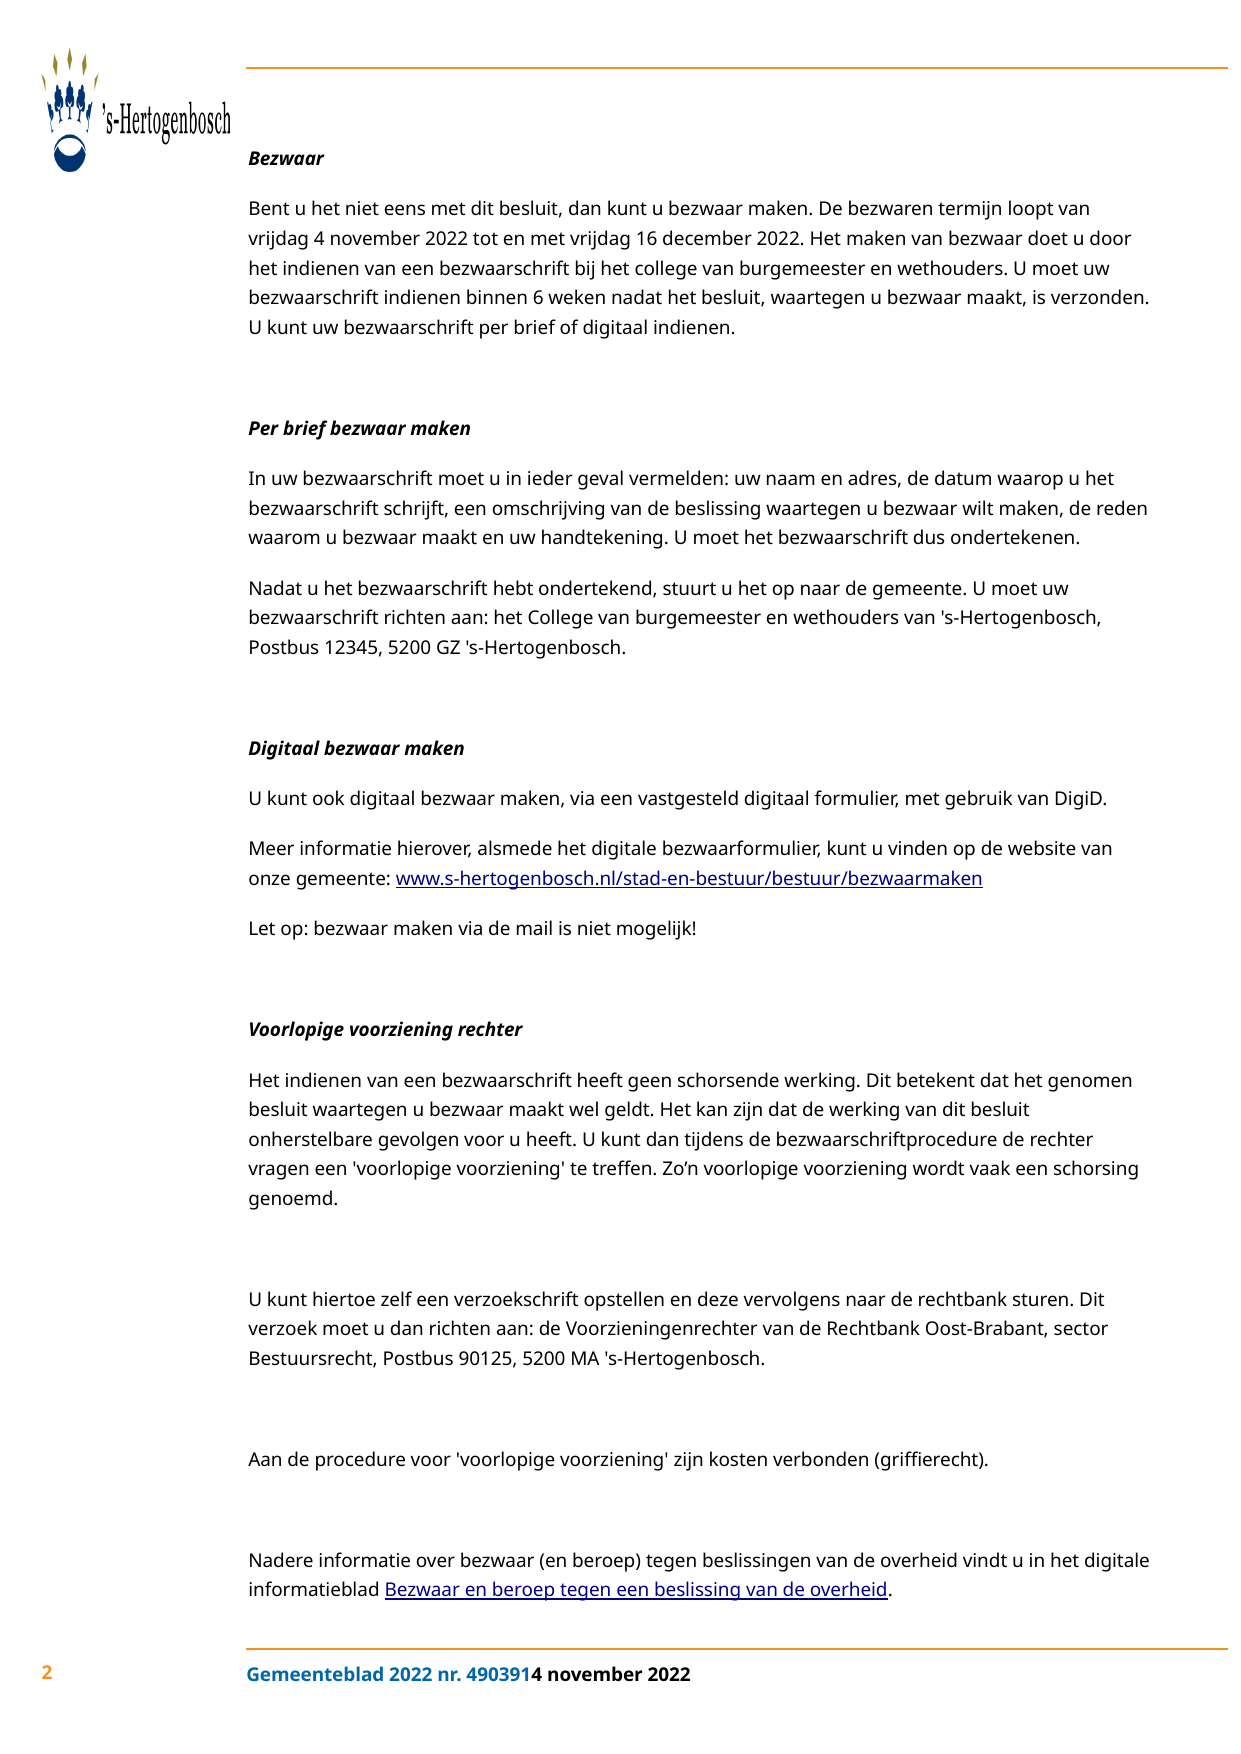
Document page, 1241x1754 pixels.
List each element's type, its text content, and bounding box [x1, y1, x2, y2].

picture [41, 47, 231, 172]
text Let op: bezwaar maken via de mail is niet mogelijk! [248, 916, 1152, 941]
text Bent u het niet eens met dit besluit, dan kunt u bezwaar maken. De bezwaren termijn loopt van vrijdag 4 november 2022 tot en met vrijdag 16 december 2022. Het maken van bezwaar doet u door het indienen van een bezwaarschrift bij het college van burgemeester en wethouders. U moet uw bezwaarschrift indienen binnen 6 weken nadat het besluit, waartegen u bezwaar maakt, is verzonden. U kunt uw bezwaarschrift per brief of digitaal indienen. [248, 196, 1152, 340]
text Bezwaar [248, 145, 1152, 171]
text Nadere informatie over bezwaar (en beroep) tegen beslissingen van de overheid vindt u in het digitale informatieblad Bezwaar en beroep tegen een beslissing van de overheid. [248, 1547, 1152, 1602]
text Nadat u het bezwaarschrift hebt ondertekend, stuurt u het op naar de gemeente. U moet uw bezwaarschrift richten aan: het College van burgemeester en wethouders van 's-Hertogenbosch, Postbus 12345, 5200 GZ 's-Hertogenbosch. [248, 575, 1152, 660]
text Per brief bezwaar maken [248, 415, 1152, 441]
text Aan de procedure voor 'voorlopige voorziening' zijn kosten verbonden (griffierecht). [248, 1446, 1152, 1472]
text Meer informatie hierover, alsmede het digitale bezwaarformulier, kunt u vinden op de website van onze gemeente: www.s-hertogenbosch.nl/stad-en-bestuur/bestuur/bezwaarmaken [248, 836, 1152, 891]
text Het indienen van een bezwaarschrift heeft geen schorsende werking. Dit betekent dat het genomen besluit waartegen u bezwaar maakt wel geldt. Het kan zijn dat de werking van dit besluit onherstelbare gevolgen voor u heeft. U kunt dan tijdens de bezwaarschriftprocedure de rechter vragen een 'voorlopige voorziening' te treffen. Zo’n voorlopige voorziening wordt vaak een schorsing genoemd. [248, 1067, 1152, 1211]
text U kunt ook digitaal bezwaar maken, via een vastgesteld digitaal formulier, met gebruik van DigiD. [248, 785, 1152, 811]
text Voorlopige voorziening rechter [248, 1016, 1152, 1042]
text In uw bezwaarschrift moet u in ieder geval vermelden: uw naam en adres, de datum waarop u het bezwaarschrift schrijft, een omschrijving van de beslissing waartegen u bezwaar wilt maken, de reden waarom u bezwaar maakt en uw handtekening. U moet het bezwaarschrift dus ondertekenen. [248, 465, 1152, 550]
text Digitaal bezwaar maken [248, 735, 1152, 761]
text U kunt hiertoe zelf een verzoekschrift opstellen en deze vervolgens naar de rechtbank sturen. Dit verzoek moet u dan richten aan: de Voorzieningenrechter van de Rechtbank Oost-Brabant, sector Bestuursrecht, Postbus 90125, 5200 MA 's-Hertogenbosch. [248, 1286, 1152, 1371]
